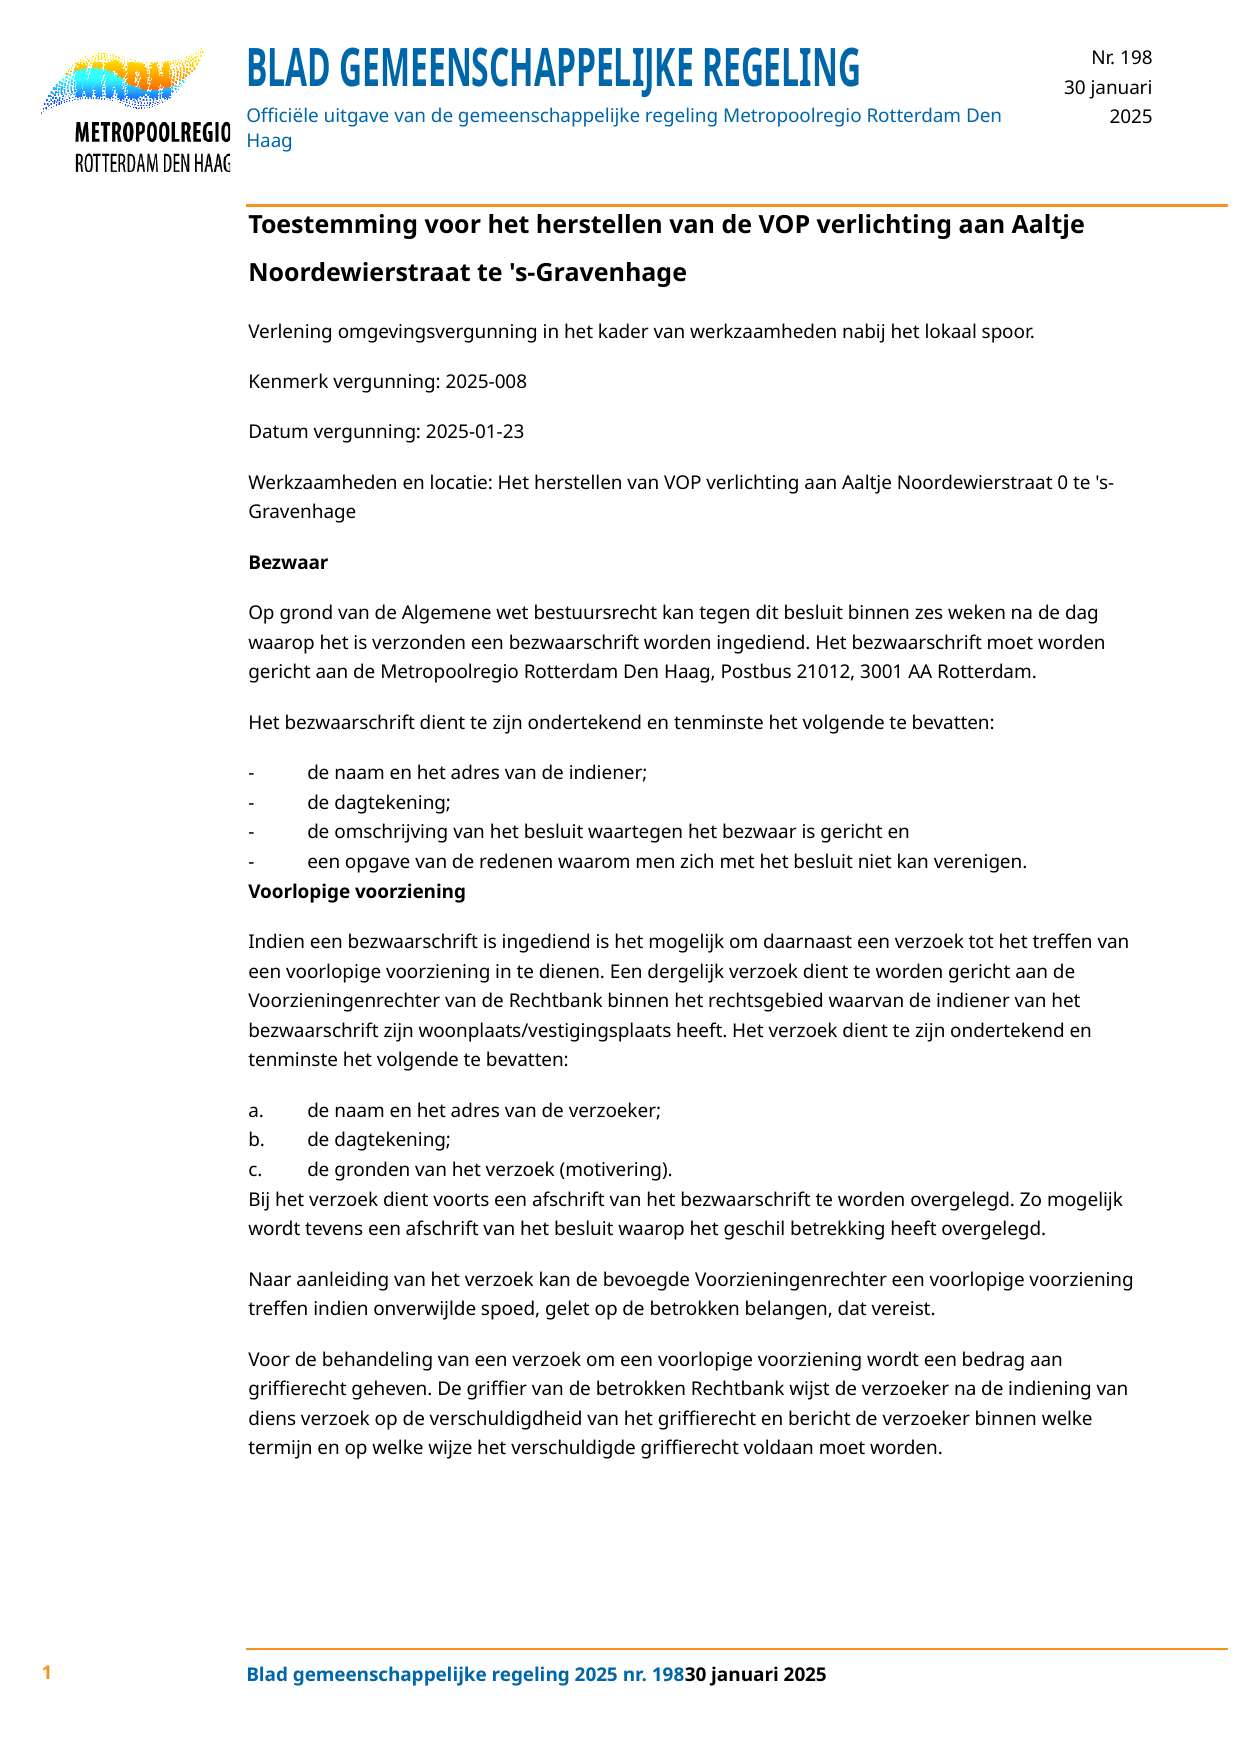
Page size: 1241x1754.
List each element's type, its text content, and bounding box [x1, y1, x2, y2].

text Voor de behandeling van een verzoek om een voorlopige voorziening wordt een bedrag aan griffierecht geheven. De griffier van de betrokken Rechtbank wijst de verzoeker na de indiening van diens verzoek op de verschuldigdheid van het griffierecht en bericht de verzoeker binnen welke termijn en op welke wijze het verschuldigde griffierecht voldaan moet worden. [248, 1346, 1152, 1460]
text Verlening omgevingsvergunning in het kader van werkzaamheden nabij het lokaal spoor. [248, 318, 1152, 344]
text Het bezwaarschrift dient te zijn ondertekend en tenminste het volgende te bevatten: [248, 709, 1152, 735]
picture [41, 47, 231, 172]
text Bezwaar [248, 549, 1152, 575]
list de dagtekening; [248, 1127, 1152, 1152]
list de naam en het adres van de verzoeker; [248, 1097, 1152, 1123]
text Datum vergunning: 2025-01-23 [248, 419, 1152, 444]
list de gronden van het verzoek (motivering). [248, 1156, 1152, 1182]
text Indien een bezwaarschrift is ingediend is het mogelijk om daarnaast een verzoek tot het treffen van een voorlopige voorziening in te dienen. Een dergelijk verzoek dient te worden gericht aan de Voorzieningenrechter van de Rechtbank binnen het rechtsgebied waarvan de indiener van het bezwaarschrift zijn woonplaats/vestigingsplaats heeft. Het verzoek dient te zijn ondertekend en tenminste het volgende te bevatten: [248, 928, 1152, 1072]
list de omschrijving van het besluit waartegen het bezwaar is gericht en [248, 819, 1152, 844]
text Kenmerk vergunning: 2025-008 [248, 368, 1152, 394]
text Naar aanleiding van het verzoek kan de bevoegde Voorzieningenrechter een voorlopige voorziening treffen indien onverwijlde spoed, gelet op de betrokken belangen, dat vereist. [248, 1266, 1152, 1321]
text Op grond van de Algemene wet bestuursrecht kan tegen dit besluit binnen zes weken na de dag waarop het is verzonden een bezwaarschrift worden ingediend. Het bezwaarschrift moet worden gericht aan de Metropoolregio Rotterdam Den Haag, Postbus 21012, 3001 AA Rotterdam. [248, 599, 1152, 684]
list de dagtekening; [248, 789, 1152, 815]
text Bij het verzoek dient voorts een afschrift van het bezwaarschrift te worden overgelegd. Zo mogelijk wordt tevens een afschrift van het besluit waarop het geschil betrekking heeft overgelegd. [248, 1186, 1152, 1241]
text Toestemming voor het herstellen van de VOP verlichting aan Aaltje Noordewierstraat te 's-Gravenhage [248, 207, 1152, 288]
text Voorlopige voorziening [248, 878, 1152, 904]
text Werkzaamheden en locatie: Het herstellen van VOP verlichting aan Aaltje Noordewierstraat 0 te 's-Gravenhage [248, 469, 1152, 524]
list een opgave van de redenen waarom men zich met het besluit niet kan verenigen. [248, 848, 1152, 874]
list de naam en het adres van de indiener; [248, 759, 1152, 785]
